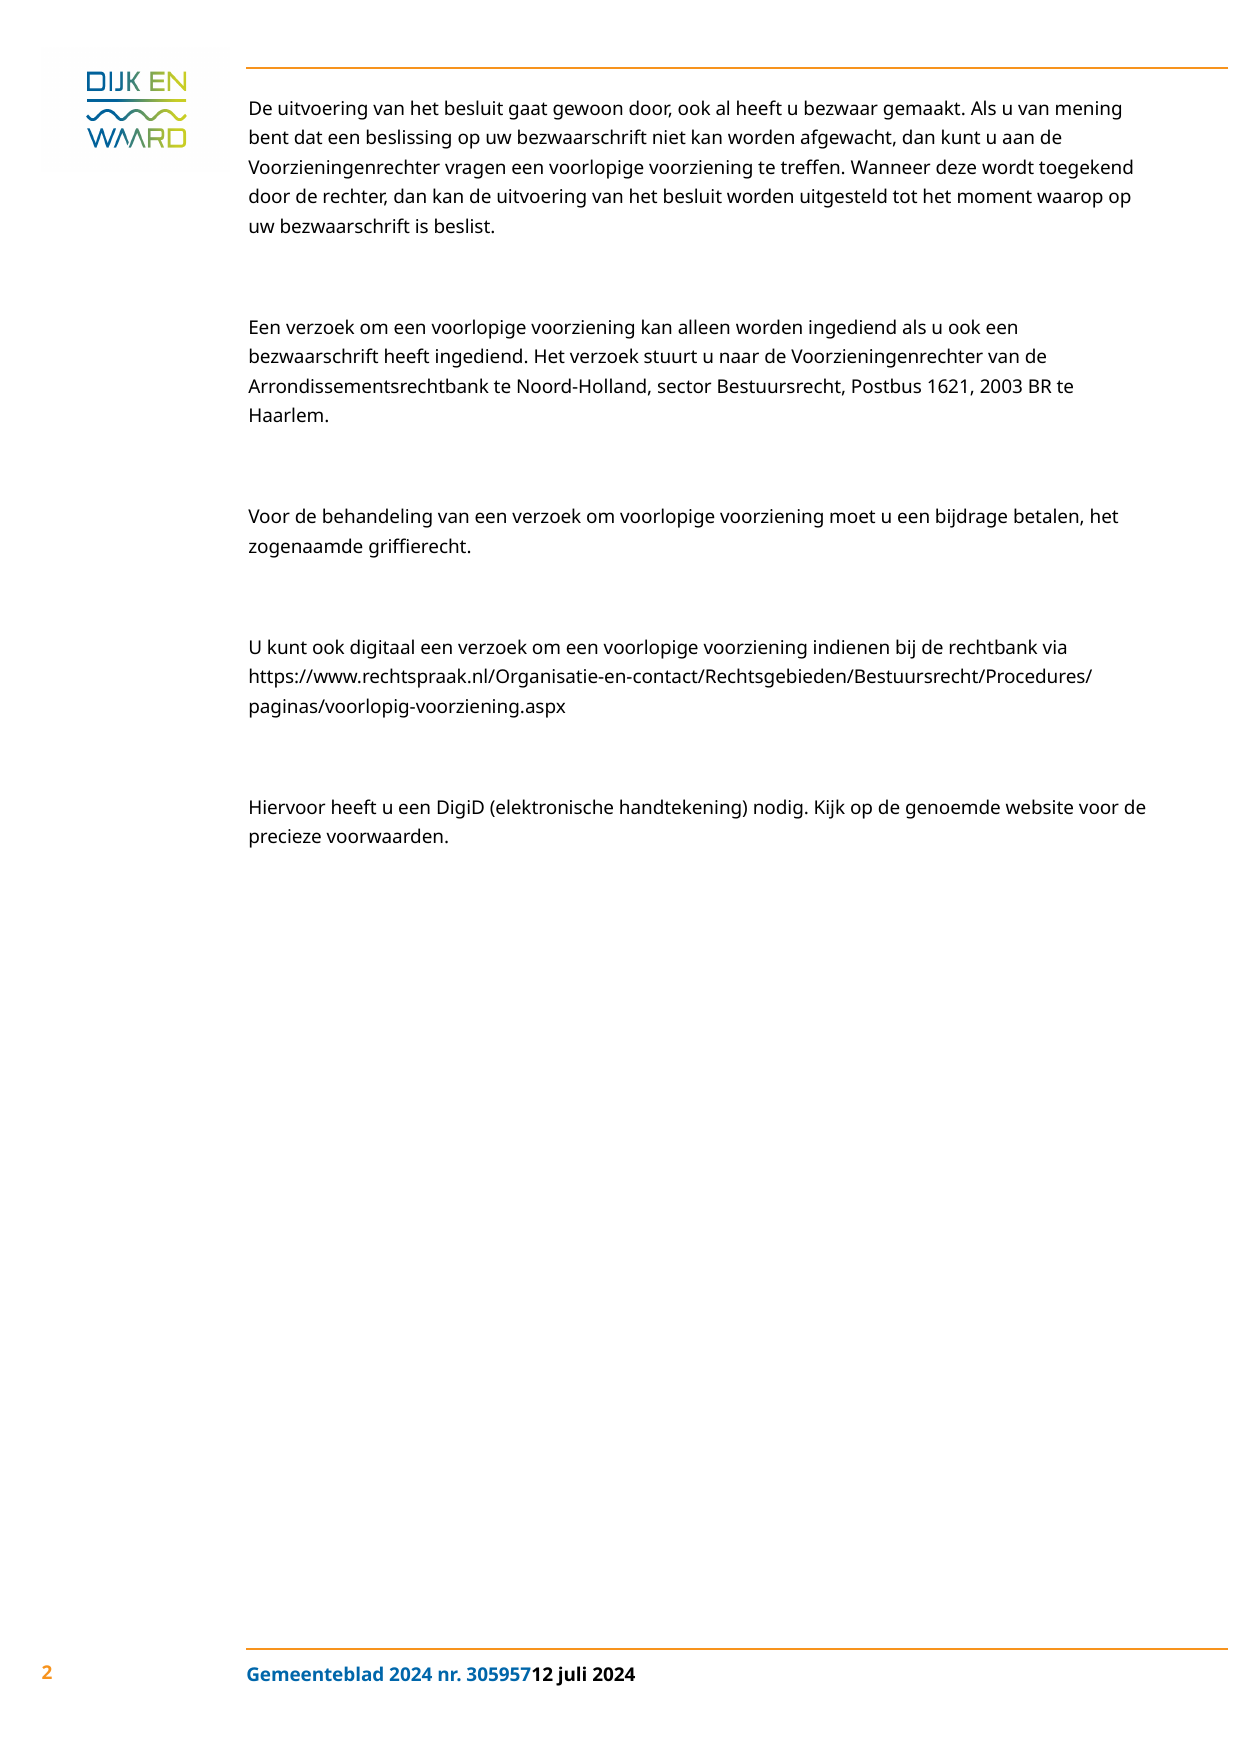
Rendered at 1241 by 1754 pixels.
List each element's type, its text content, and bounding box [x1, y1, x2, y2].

text De uitvoering van het besluit gaat gewoon door, ook al heeft u bezwaar gemaakt. Als u van mening bent dat een beslissing op uw bezwaarschrift niet kan worden afgewacht, dan kunt u aan de Voorzieningenrechter vragen een voorlopige voorziening te treffen. Wanneer deze wordt toegekend door de rechter, dan kan de uitvoering van het besluit worden uitgesteld tot het moment waarop op uw bezwaarschrift is beslist. [248, 95, 1152, 239]
text Hiervoor heeft u een DigiD (elektronische handtekening) nodig. Kijk op de genoemde website voor de precieze voorwaarden. [248, 794, 1152, 849]
text Een verzoek om een voorlopige voorziening kan alleen worden ingediend als u ook een bezwaarschrift heeft ingediend. Het verzoek stuurt u naar de Voorzieningenrechter van de Arrondissementsrechtbank te Noord-Holland, sector Bestuursrecht, Postbus 1621, 2003 BR te Haarlem. [248, 314, 1152, 428]
text Voor de behandeling van een verzoek om voorlopige voorziening moet u een bijdrage betalen, het zogenaamde griffierecht. [248, 503, 1152, 559]
picture [41, 47, 231, 172]
text U kunt ook digitaal een verzoek om een voorlopige voorziening indienen bij de rechtbank via https://www.rechtspraak.nl/Organisatie-en-contact/Rechtsgebieden/Bestuursrecht/Procedures/paginas/voorlopig-voorziening.aspx [248, 634, 1152, 719]
